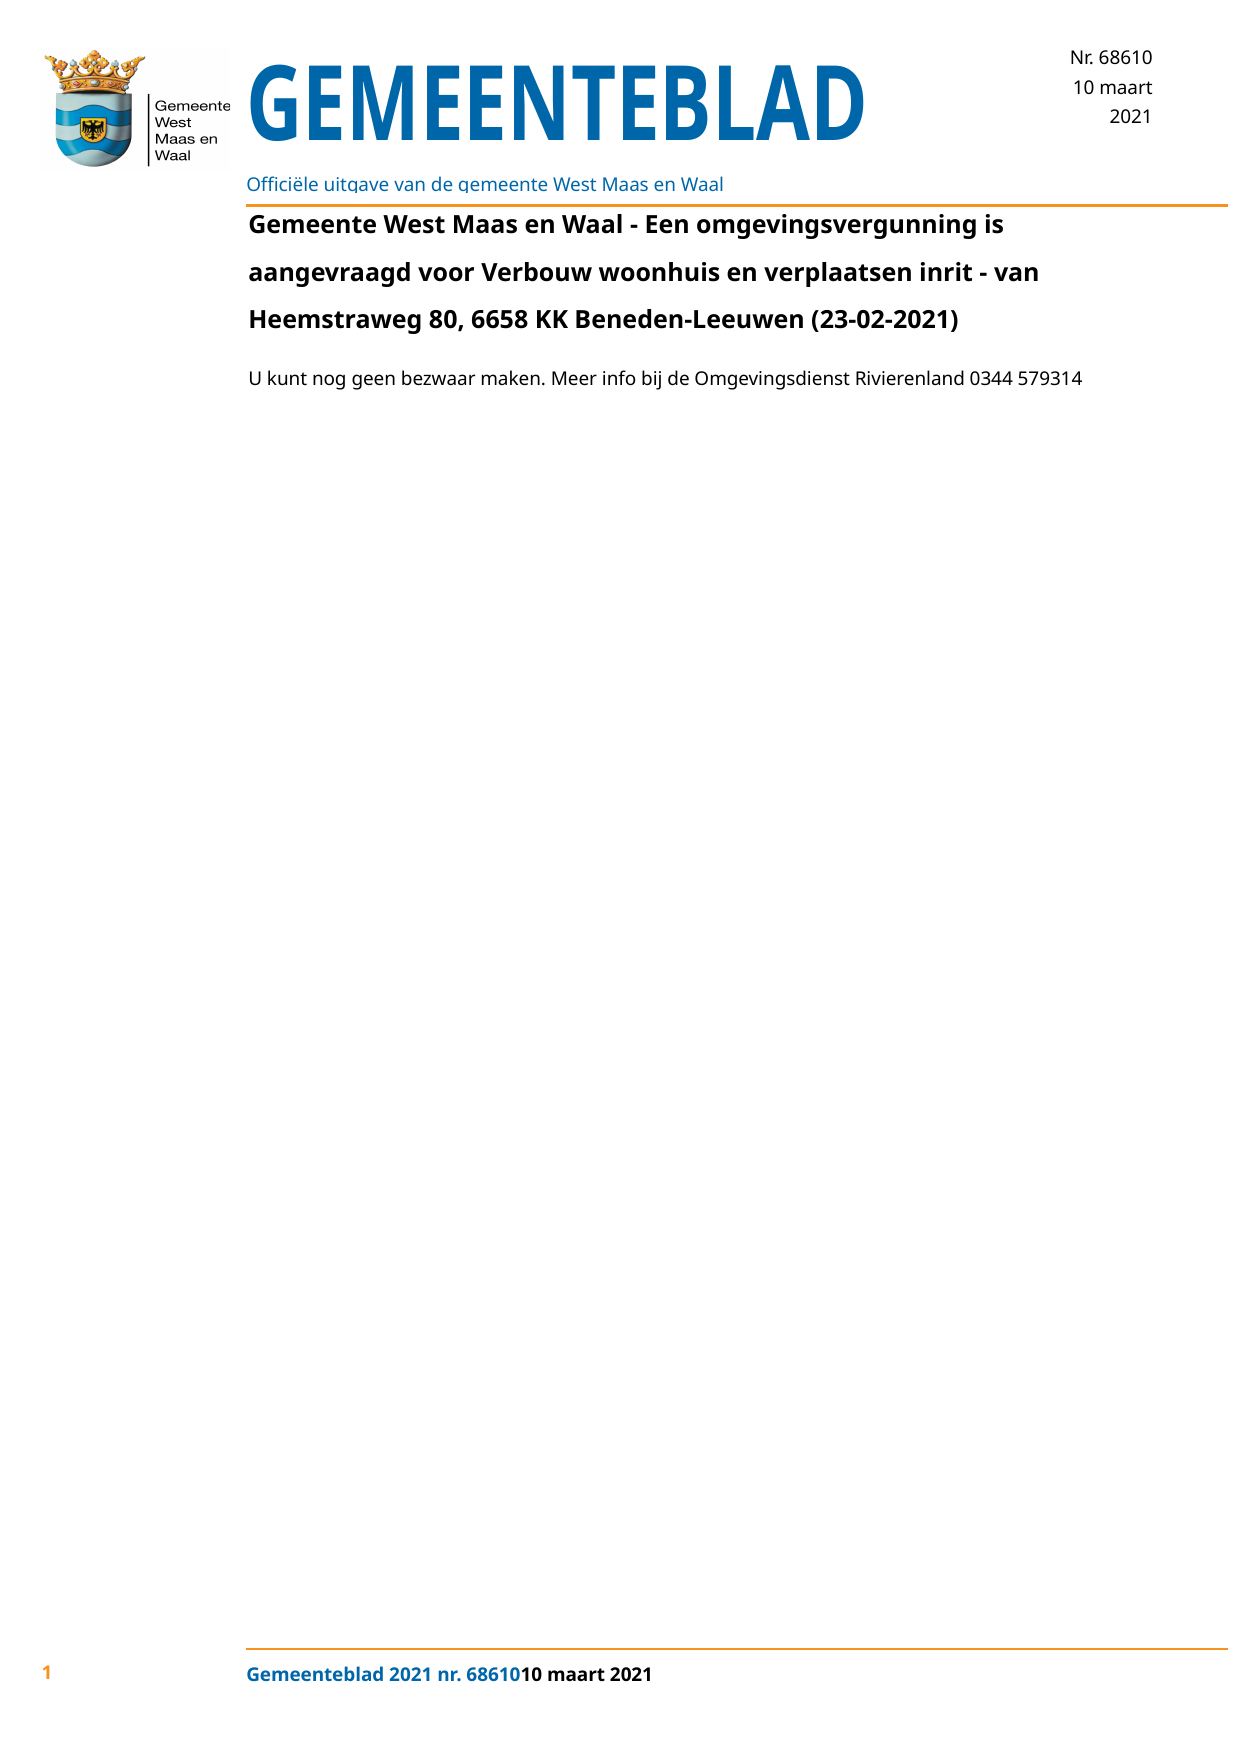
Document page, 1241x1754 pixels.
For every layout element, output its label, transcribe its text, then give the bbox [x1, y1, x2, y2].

text U kunt nog geen bezwaar maken. Meer info bij de Omgevingsdienst Rivierenland 0344 579314 [248, 366, 1152, 391]
text Gemeente West Maas en Waal - Een omgevingsvergunning is aangevraagd voor Verbouw woonhuis en verplaatsen inrit - van Heemstraweg 80, 6658 KK Beneden-Leeuwen (23-02-2021) [248, 207, 1152, 336]
picture [41, 47, 231, 172]
